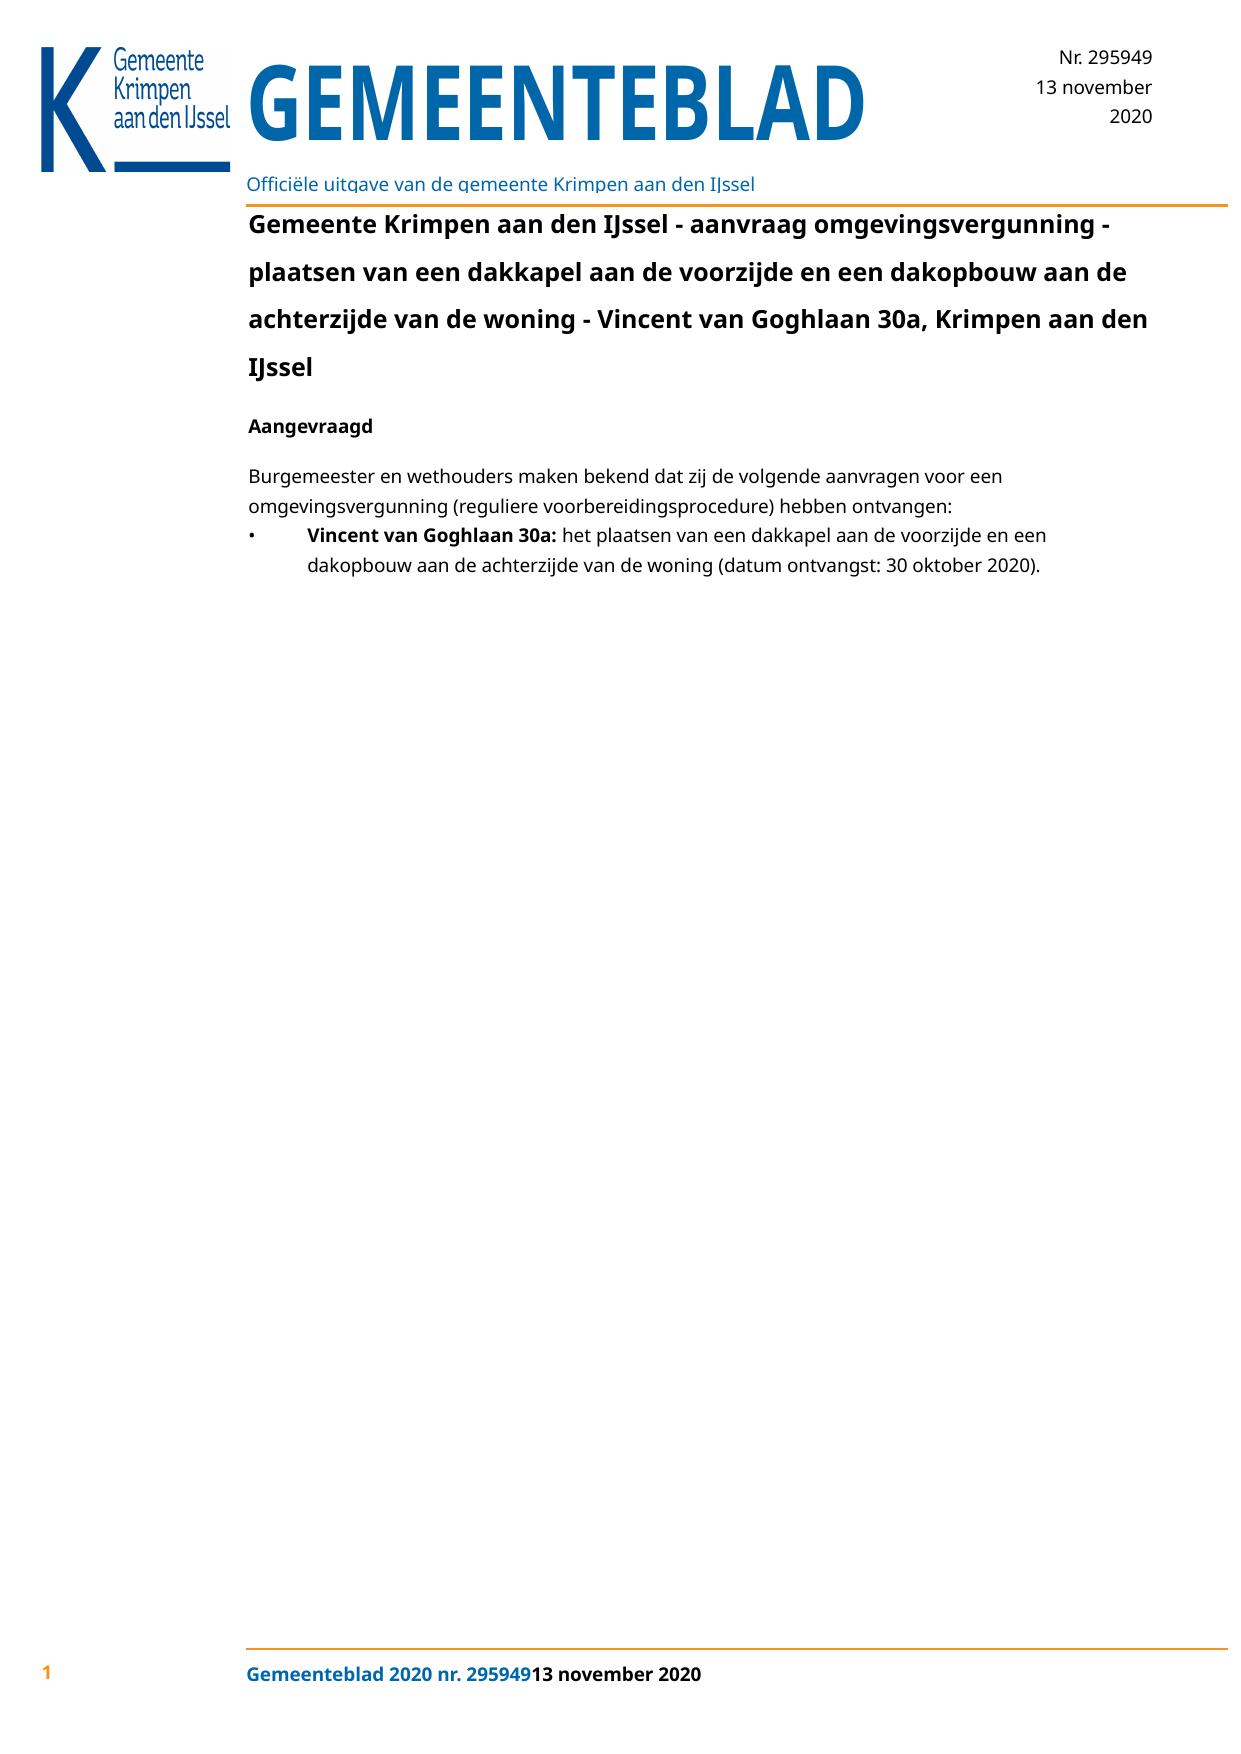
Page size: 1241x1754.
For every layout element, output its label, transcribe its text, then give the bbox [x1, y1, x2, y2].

text Burgemeester en wethouders maken bekend dat zij de volgende aanvragen voor een omgevingsvergunning (reguliere voorbereidingsprocedure) hebben ontvangen: [248, 463, 1152, 519]
list Vincent van Goghlaan 30a: het plaatsen van een dakkapel aan de voorzijde en een dakopbouw aan de achterzijde van de woning (datum ontvangst: 30 oktober 2020). [248, 523, 1152, 578]
picture [41, 47, 231, 172]
text Aangevraagd [248, 413, 1152, 439]
text Gemeente Krimpen aan den IJssel - aanvraag omgevingsvergunning - plaatsen van een dakkapel aan de voorzijde en een dakopbouw aan de achterzijde van de woning - Vincent van Goghlaan 30a, Krimpen aan den IJssel [248, 207, 1152, 384]
